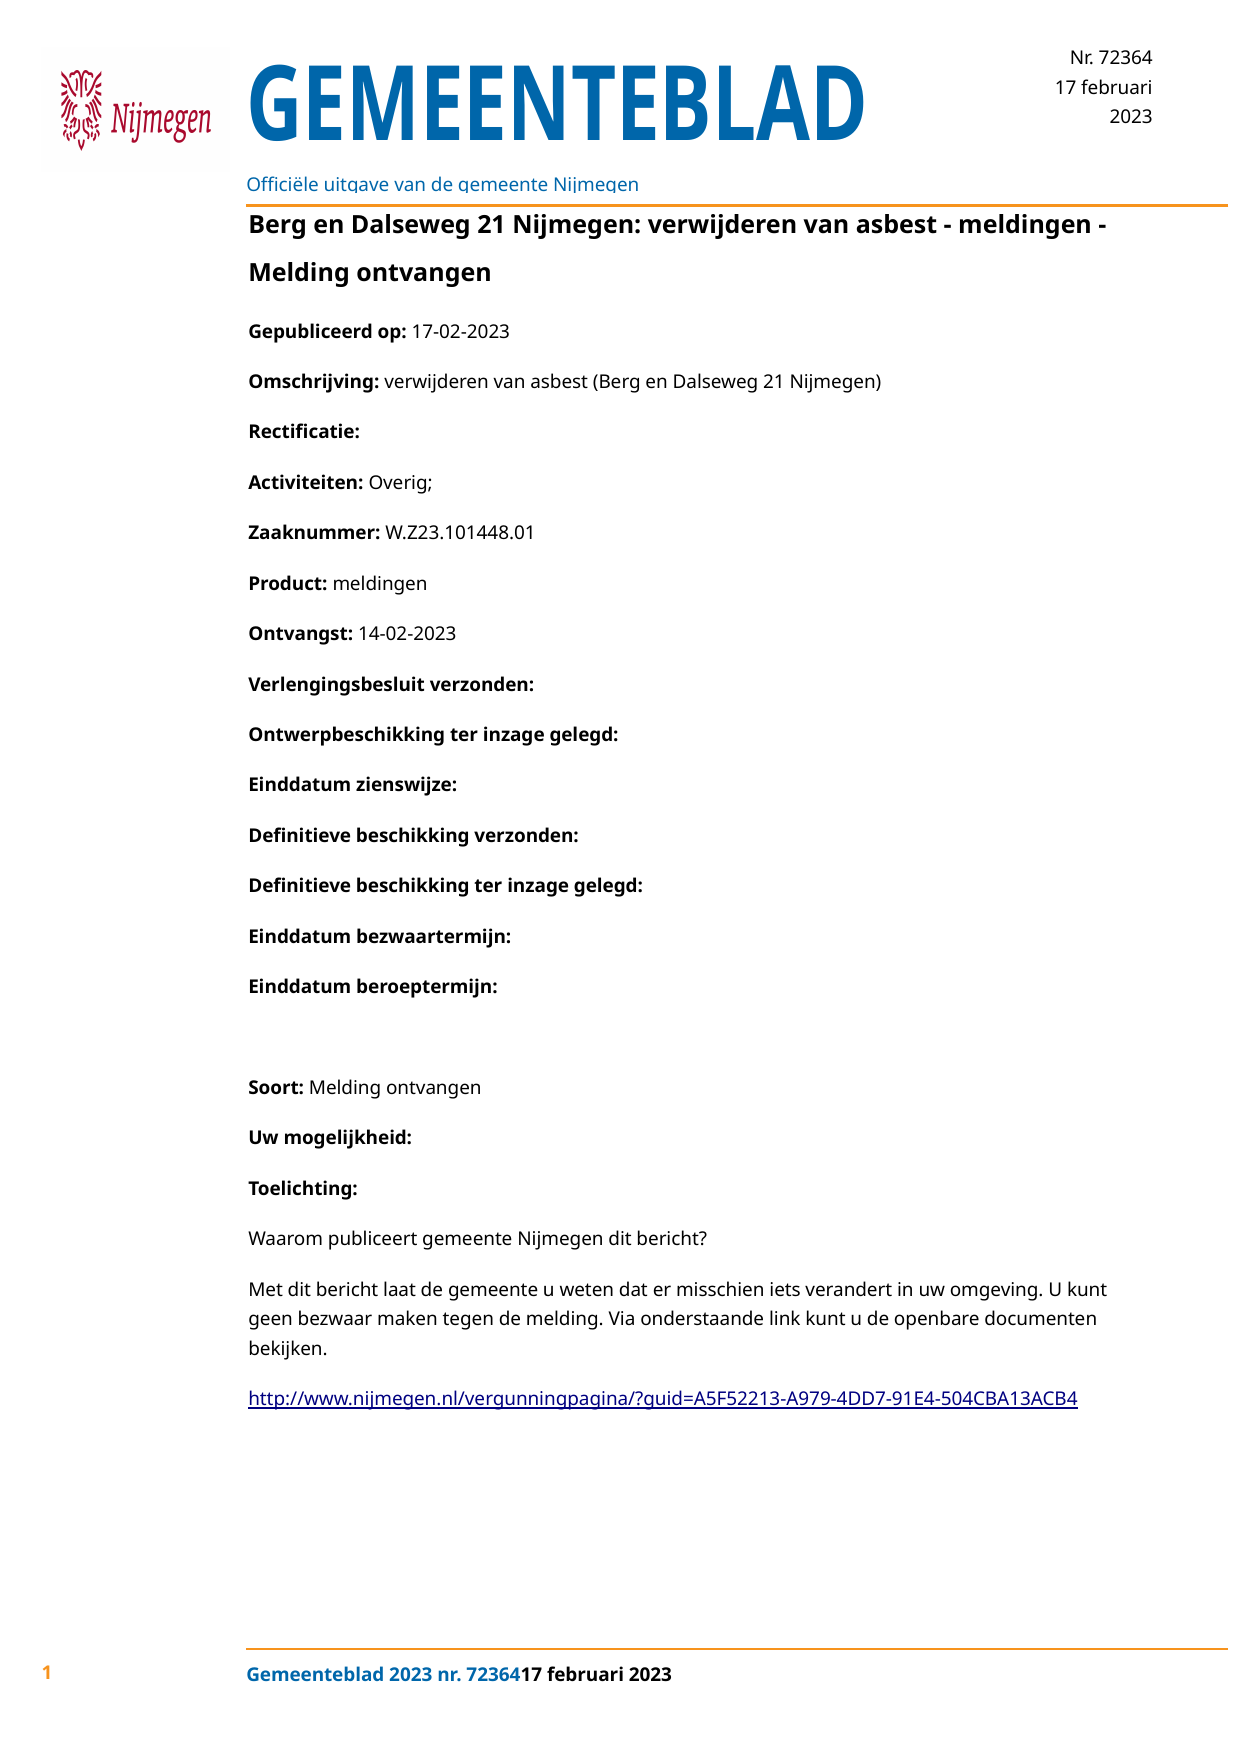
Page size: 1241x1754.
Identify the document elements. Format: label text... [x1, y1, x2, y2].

text Verlengingsbesluit verzonden: [248, 671, 1152, 697]
text Uw mogelijkheid: [248, 1124, 1152, 1150]
text Activiteiten: Overig; [248, 469, 1152, 495]
text Einddatum bezwaartermijn: [248, 923, 1152, 949]
text Berg en Dalseweg 21 Nijmegen: verwijderen van asbest - meldingen - Melding ontvangen [248, 207, 1152, 288]
picture [41, 47, 231, 172]
text Ontwerpbeschikking ter inzage gelegd: [248, 721, 1152, 747]
text Soort: Melding ontvangen [248, 1074, 1152, 1100]
text Gepubliceerd op: 17-02-2023 [248, 318, 1152, 344]
text Product: meldingen [248, 570, 1152, 596]
text Einddatum zienswijze: [248, 772, 1152, 797]
text http://www.nijmegen.nl/vergunningpagina/?guid=A5F52213-A979-4DD7-91E4-504CBA13ACB4 [248, 1385, 1152, 1411]
text Met dit bericht laat de gemeente u weten dat er misschien iets verandert in uw omgeving. U kunt geen bezwaar maken tegen de melding. Via onderstaande link kunt u de openbare documenten bekijken. [248, 1276, 1152, 1361]
text Waarom publiceert gemeente Nijmegen dit bericht? [248, 1225, 1152, 1251]
text Definitieve beschikking ter inzage gelegd: [248, 872, 1152, 898]
text Einddatum beroeptermijn: [248, 973, 1152, 999]
text Definitieve beschikking verzonden: [248, 822, 1152, 848]
text Toelichting: [248, 1175, 1152, 1201]
text Ontvangst: 14-02-2023 [248, 620, 1152, 646]
text Omschrijving: verwijderen van asbest (Berg en Dalseweg 21 Nijmegen) [248, 368, 1152, 394]
text Rectificatie: [248, 419, 1152, 444]
text Zaaknummer: W.Z23.101448.01 [248, 519, 1152, 545]
